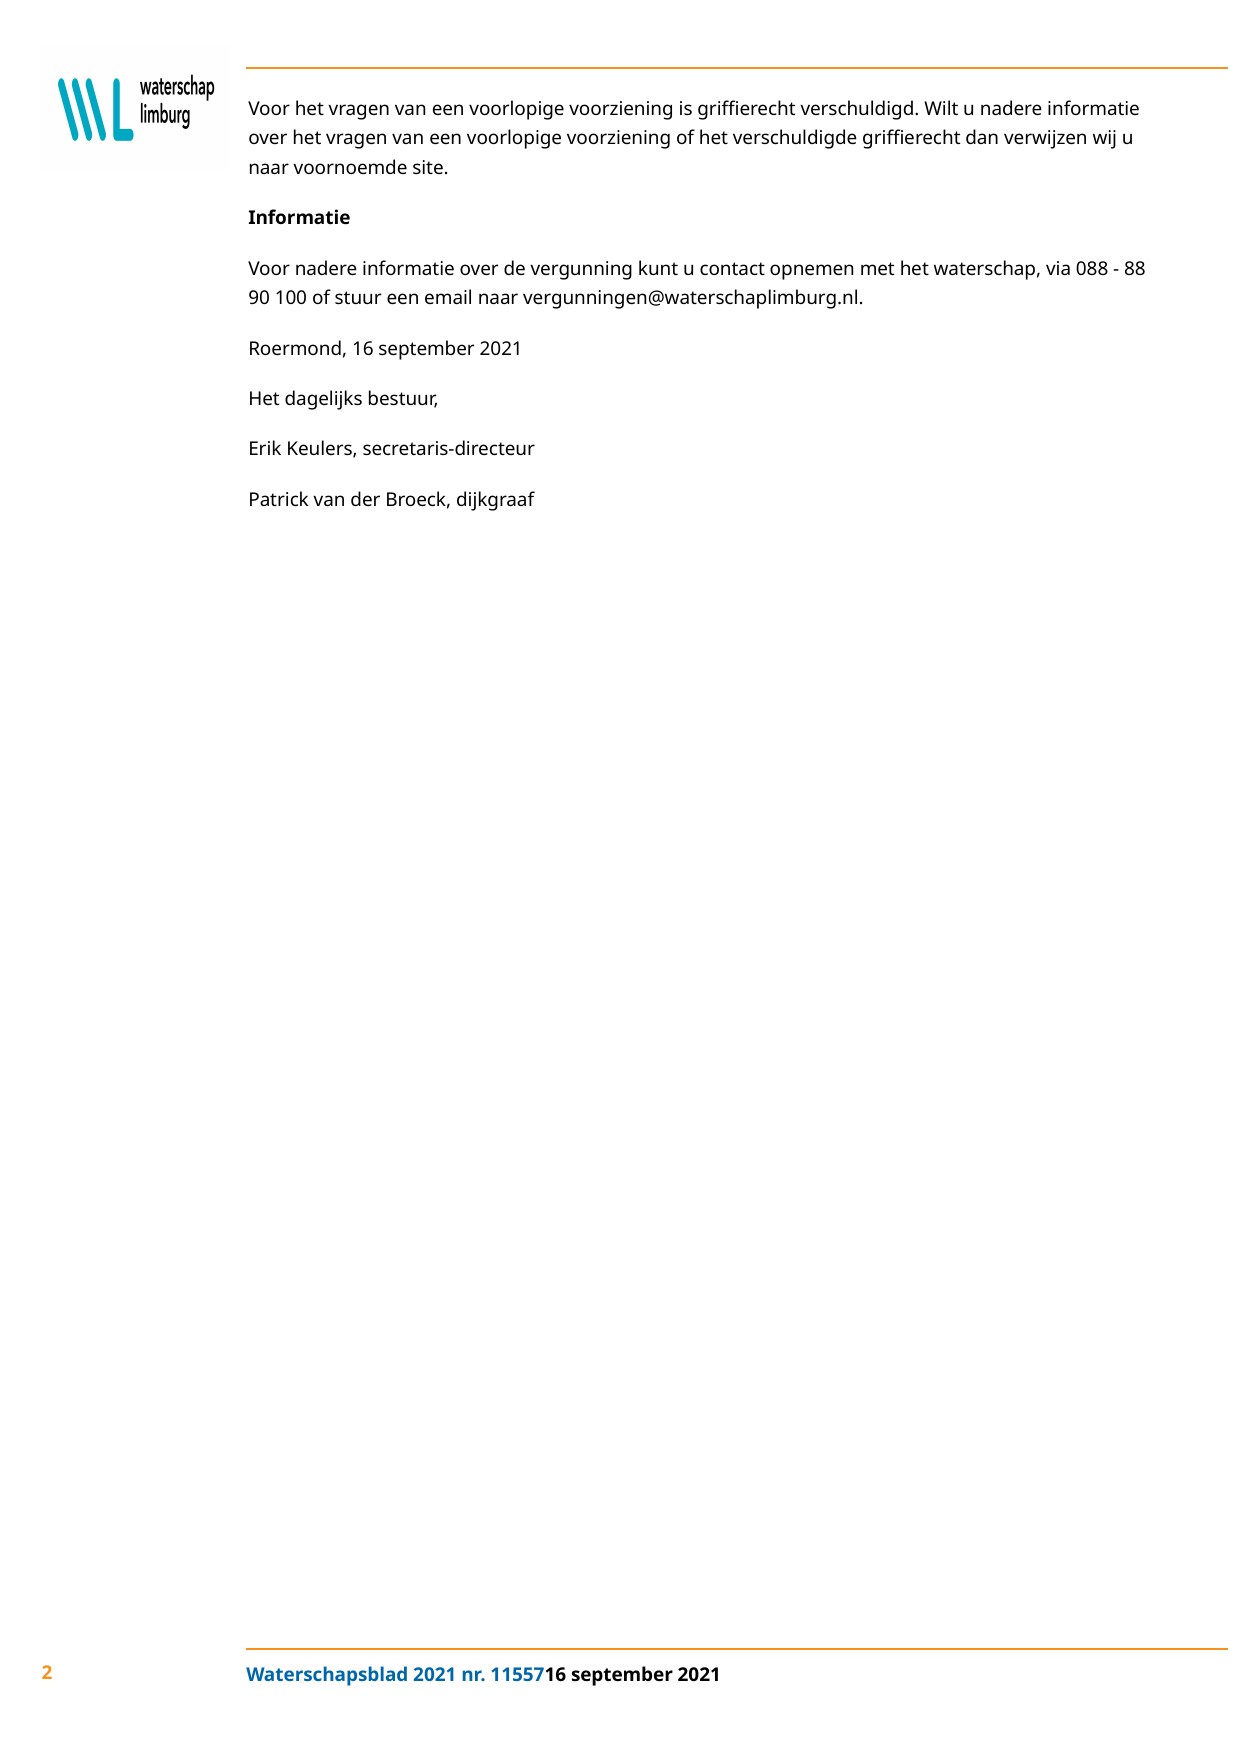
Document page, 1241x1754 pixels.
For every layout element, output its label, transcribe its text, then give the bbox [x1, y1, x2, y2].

text Roermond, 16 september 2021 [248, 335, 1152, 361]
text Erik Keulers, secretaris-directeur [248, 436, 1152, 461]
text Het dagelijks bestuur, [248, 385, 1152, 411]
text Patrick van der Broeck, dijkgraaf [248, 486, 1152, 512]
text Informatie [248, 204, 1152, 230]
picture [41, 47, 231, 172]
text Voor het vragen van een voorlopige voorziening is griffierecht verschuldigd. Wilt u nadere informatie over het vragen van een voorlopige voorziening of het verschuldigde griffierecht dan verwijzen wij u naar voornoemde site. [248, 95, 1152, 180]
text Voor nadere informatie over de vergunning kunt u contact opnemen met het waterschap, via 088 - 88 90 100 of stuur een email naar vergunningen@waterschaplimburg.nl. [248, 255, 1152, 310]
